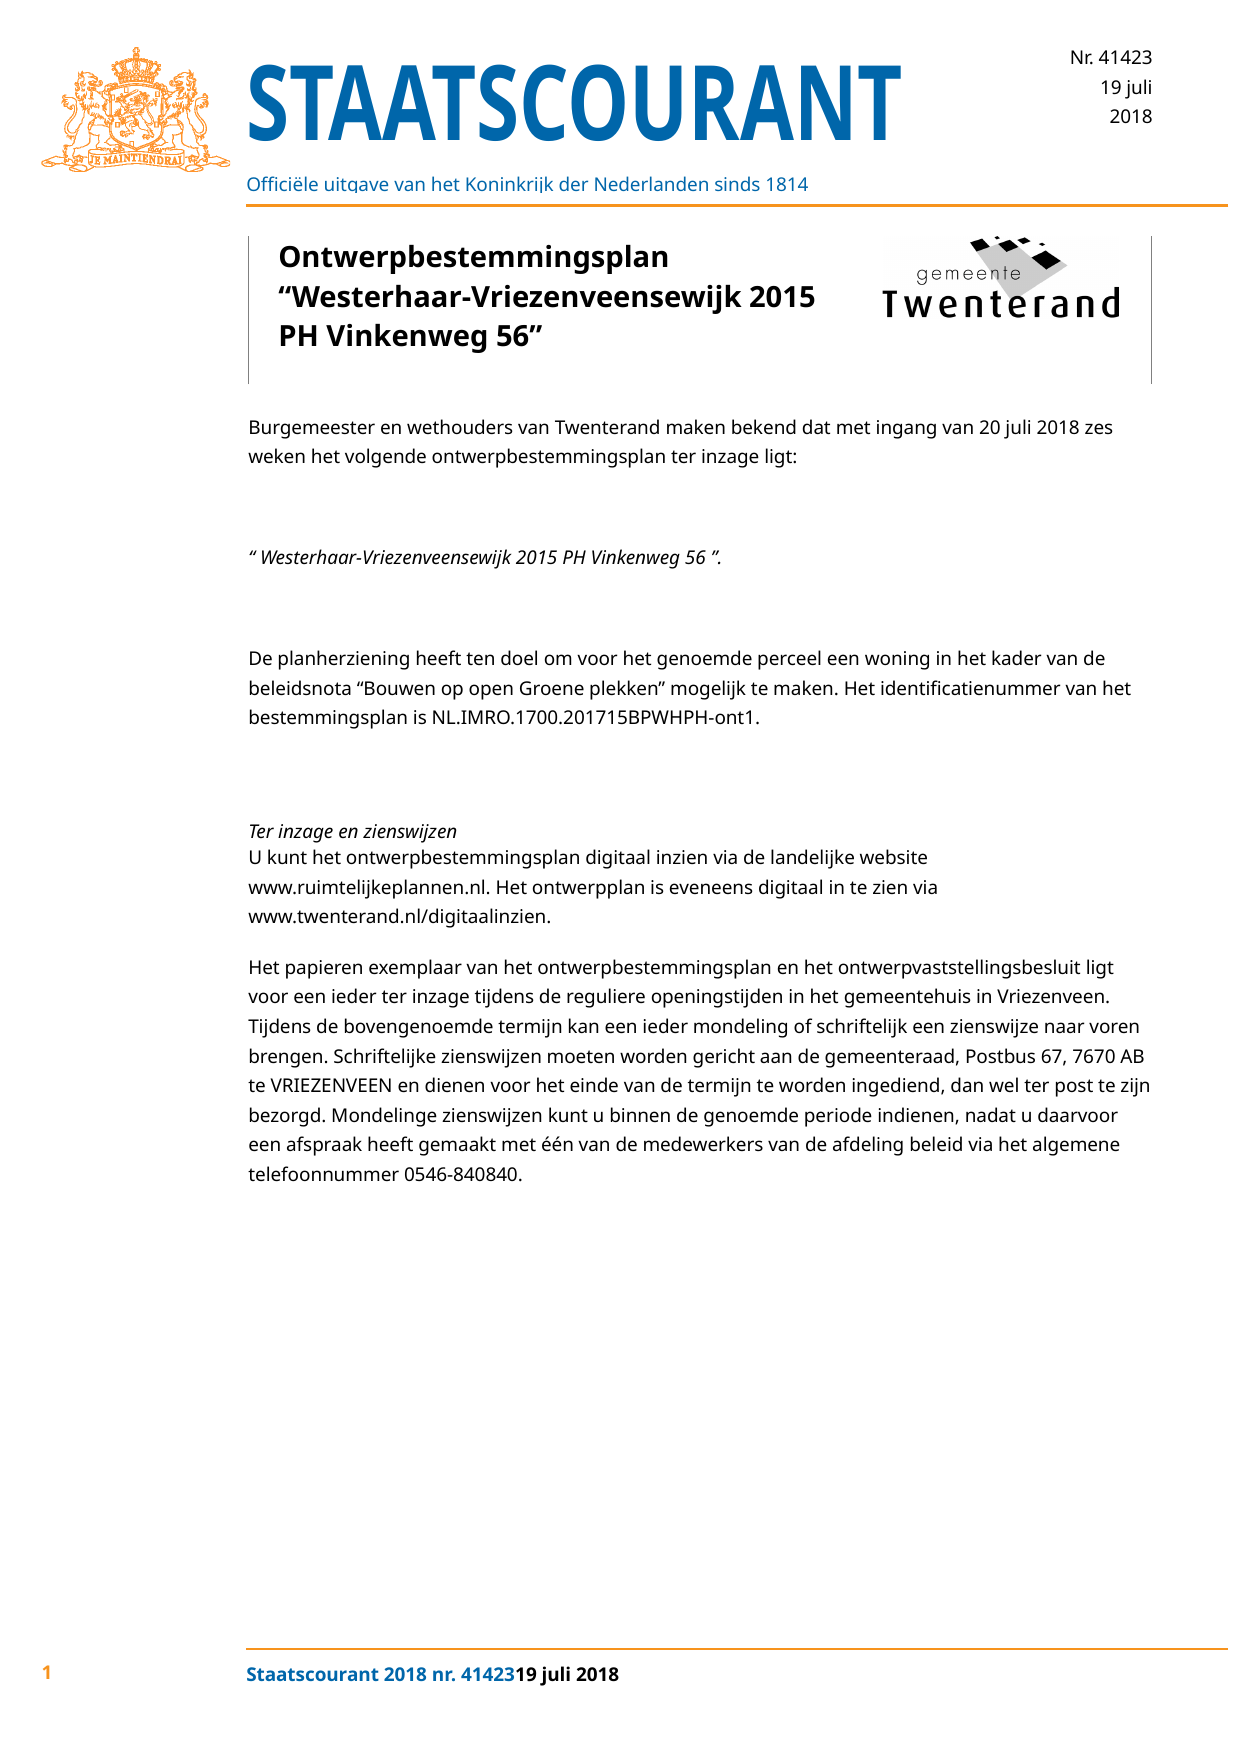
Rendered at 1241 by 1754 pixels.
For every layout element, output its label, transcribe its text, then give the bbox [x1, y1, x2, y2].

text “ Westerhaar-Vriezenveensewijk 2015 PH Vinkenweg 56 ”. [248, 544, 1152, 570]
picture [882, 236, 1119, 319]
table_header [850, 236, 1151, 384]
text Het papieren exemplaar van het ontwerpbestemmingsplan en het ontwerpvaststellingsbesluit ligt voor een ieder ter inzage tijdens de reguliere openingstijden in het gemeentehuis in Vriezenveen. Tijdens de bovengenoemde termijn kan een ieder mondeling of schriftelijk een zienswijze naar voren brengen. Schriftelijke zienswijzen moeten worden gericht aan de gemeenteraad, Postbus 67, 7670 AB te VRIEZENVEEN en dienen voor het einde van de termijn te worden ingediend, dan wel ter post te zijn bezorgd. Mondelinge zienswijzen kunt u binnen de genoemde periode indienen, nadat u daarvoor een afspraak heeft gemaakt met één van de medewerkers van de afdeling beleid via het algemene telefoonnummer 0546-840840. [248, 954, 1152, 1187]
text U kunt het ontwerpbestemmingsplan digitaal inzien via de landelijke website www.ruimtelijkeplannen.nl. Het ontwerpplan is eveneens digitaal in te zien via www.twenterand.nl/digitaalinzien. [248, 844, 1152, 929]
text Burgemeester en wethouders van Twenterand maken bekend dat met ingang van 20 juli 2018 zes weken het volgende ontwerpbestemmingsplan ter inzage ligt: [248, 414, 1152, 469]
table_header Ontwerpbestemmingsplan “Westerhaar-Vriezenveensewijk 2015 PH Vinkenweg 56” [249, 236, 850, 384]
text Ter inzage en zienswijzen [248, 819, 1152, 844]
text De planherziening heeft ten doel om voor het genoemde perceel een woning in het kader van de beleidsnota “Bouwen op open Groene plekken” mogelijk te maken. Het identificatienummer van het bestemmingsplan is NL.IMRO.1700.201715BPWHPH-ont1. [248, 645, 1152, 730]
picture [41, 47, 231, 172]
